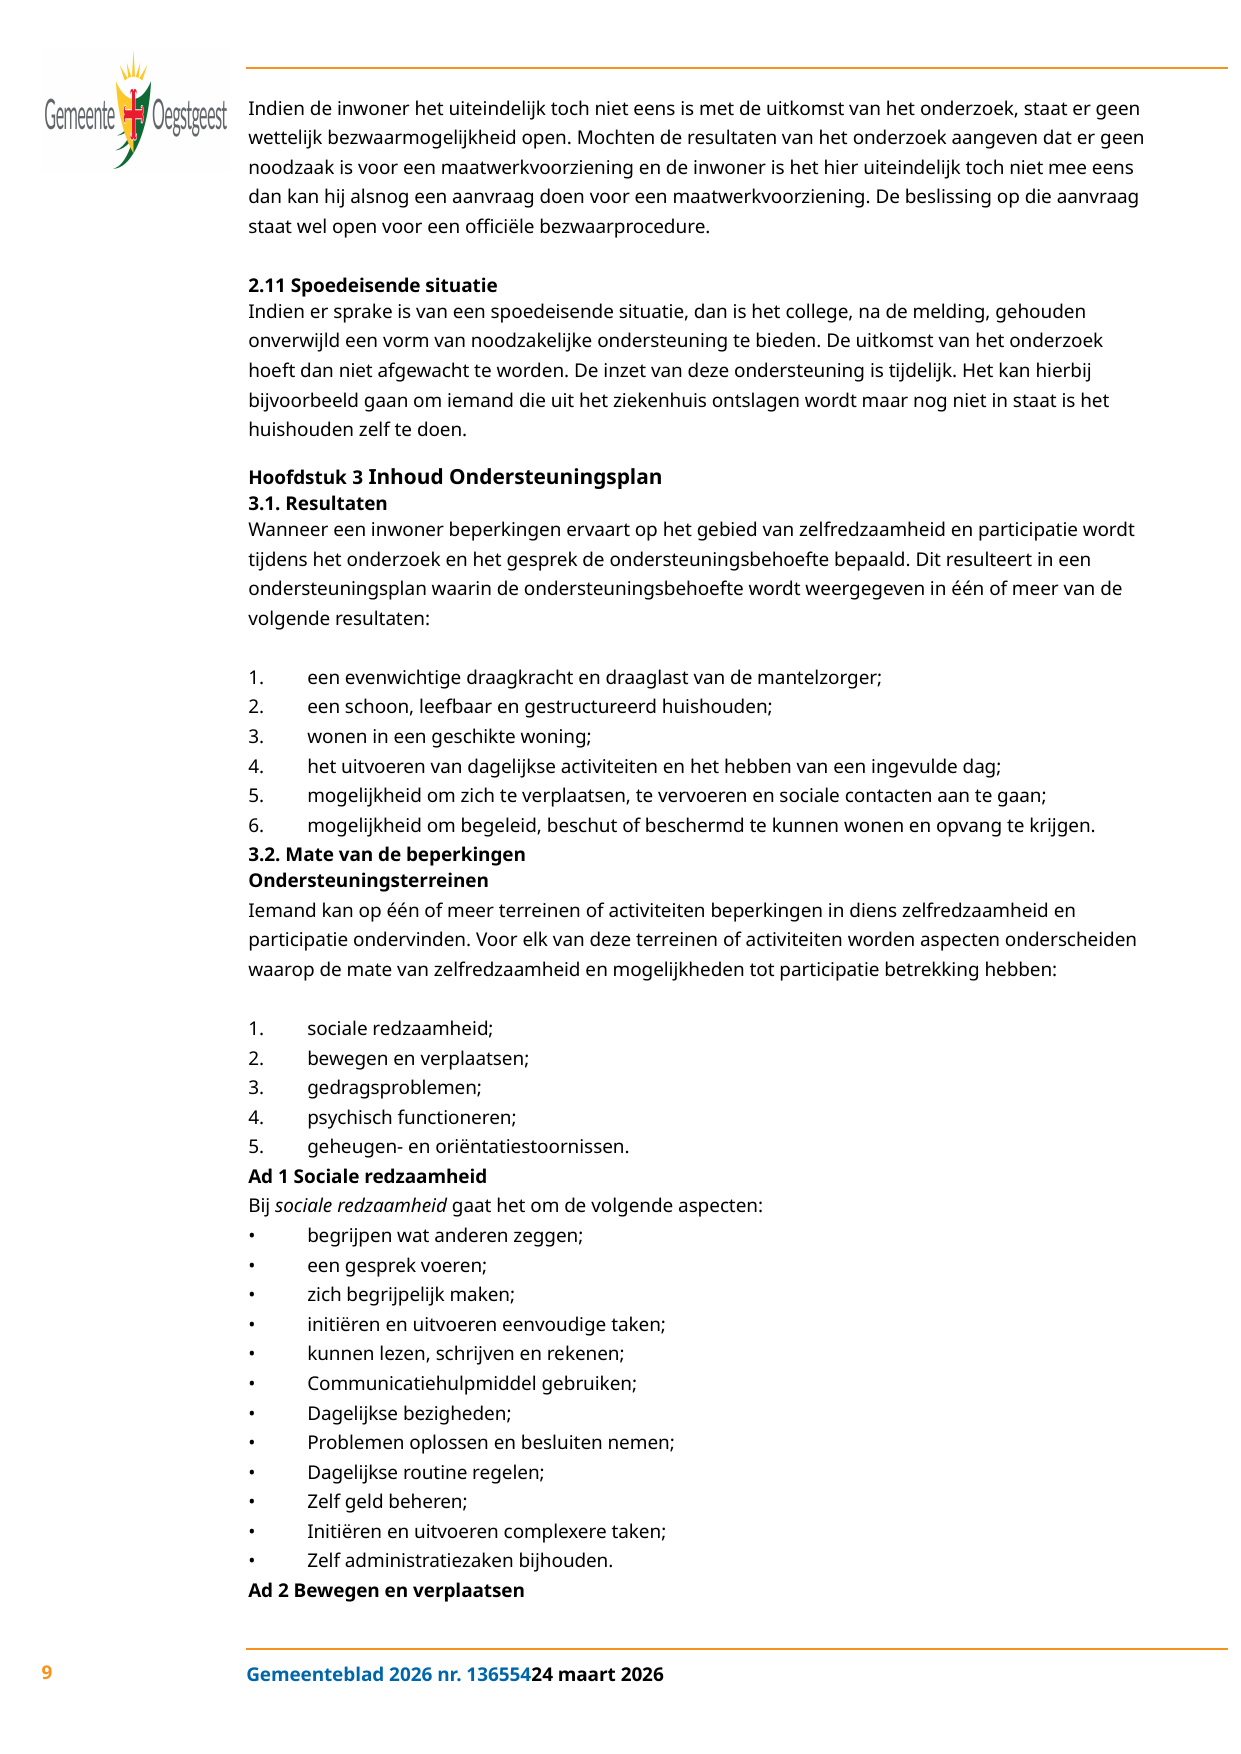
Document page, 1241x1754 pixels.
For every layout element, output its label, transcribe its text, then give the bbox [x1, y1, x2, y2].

text Bij sociale redzaamheid gaat het om de volgende aspecten: [248, 1193, 1152, 1218]
list kunnen lezen, schrijven en rekenen; [248, 1341, 1152, 1366]
list initiëren en uitvoeren eenvoudige taken; [248, 1311, 1152, 1337]
text 3.2. Mate van de beperkingen [248, 842, 1152, 867]
list psychisch functioneren; [248, 1104, 1152, 1130]
text Indien de inwoner het uiteindelijk toch niet eens is met de uitkomst van het onderzoek, staat er geen wettelijk bezwaarmogelijkheid open. Mochten de resultaten van het onderzoek aangeven dat er geen noodzaak is voor een maatwerkvoorziening en de inwoner is het hier uiteindelijk toch niet mee eens dan kan hij alsnog een aanvraag doen voor een maatwerkvoorziening. De beslissing op die aanvraag staat wel open voor een officiële bezwaarprocedure. [248, 95, 1152, 239]
list gedragsproblemen; [248, 1074, 1152, 1100]
text Ad 2 Bewegen en verplaatsen [248, 1577, 1152, 1603]
text Ondersteuningsterreinen [248, 867, 1152, 893]
list Initiëren en uitvoeren complexere taken; [248, 1518, 1152, 1544]
list mogelijkheid om zich te verplaatsen, te vervoeren en sociale contacten aan te gaan; [248, 782, 1152, 808]
list geheugen- en oriëntatiestoornissen. [248, 1133, 1152, 1159]
text 2.11 Spoedeisende situatie [248, 272, 1152, 298]
list Zelf administratiezaken bijhouden. [248, 1548, 1152, 1573]
list een gesprek voeren; [248, 1252, 1152, 1278]
list een evenwichtige draagkracht en draaglast van de mantelzorger; [248, 664, 1152, 690]
picture [41, 47, 231, 172]
list mogelijkheid om begeleid, beschut of beschermd te kunnen wonen en opvang te krijgen. [248, 812, 1152, 838]
list Zelf geld beheren; [248, 1488, 1152, 1514]
list bewegen en verplaatsen; [248, 1045, 1152, 1071]
list begrijpen wat anderen zeggen; [248, 1222, 1152, 1248]
text Hoofdstuk 3 Inhoud Ondersteuningsplan [248, 462, 1152, 490]
list Dagelijkse routine regelen; [248, 1459, 1152, 1485]
text 3.1. Resultaten [248, 490, 1152, 516]
list Dagelijkse bezigheden; [248, 1400, 1152, 1426]
list zich begrijpelijk maken; [248, 1281, 1152, 1307]
list het uitvoeren van dagelijkse activiteiten en het hebben van een ingevulde dag; [248, 753, 1152, 778]
list een schoon, leefbaar en gestructureerd huishouden; [248, 694, 1152, 719]
list Problemen oplossen en besluiten nemen; [248, 1429, 1152, 1455]
list wonen in een geschikte woning; [248, 723, 1152, 749]
text Iemand kan op één of meer terreinen of activiteiten beperkingen in diens zelfredzaamheid en participatie ondervinden. Voor elk van deze terreinen of activiteiten worden aspecten onderscheiden waarop de mate van zelfredzaamheid en mogelijkheden tot participatie betrekking hebben: [248, 897, 1152, 982]
text Ad 1 Sociale redzaamheid [248, 1163, 1152, 1189]
text Indien er sprake is van een spoedeisende situatie, dan is het college, na de melding, gehouden onverwijld een vorm van noodzakelijke ondersteuning te bieden. De uitkomst van het onderzoek hoeft dan niet afgewacht te worden. De inzet van deze ondersteuning is tijdelijk. Het kan hierbij bijvoorbeeld gaan om iemand die uit het ziekenhuis ontslagen wordt maar nog niet in staat is het huishouden zelf te doen. [248, 298, 1152, 442]
list sociale redzaamheid; [248, 1015, 1152, 1041]
list Communicatiehulpmiddel gebruiken; [248, 1370, 1152, 1396]
text Wanneer een inwoner beperkingen ervaart op het gebied van zelfredzaamheid en participatie wordt tijdens het onderzoek en het gesprek de ondersteuningsbehoefte bepaald. Dit resulteert in een ondersteuningsplan waarin de ondersteuningsbehoefte wordt weergegeven in één of meer van de volgende resultaten: [248, 516, 1152, 631]
